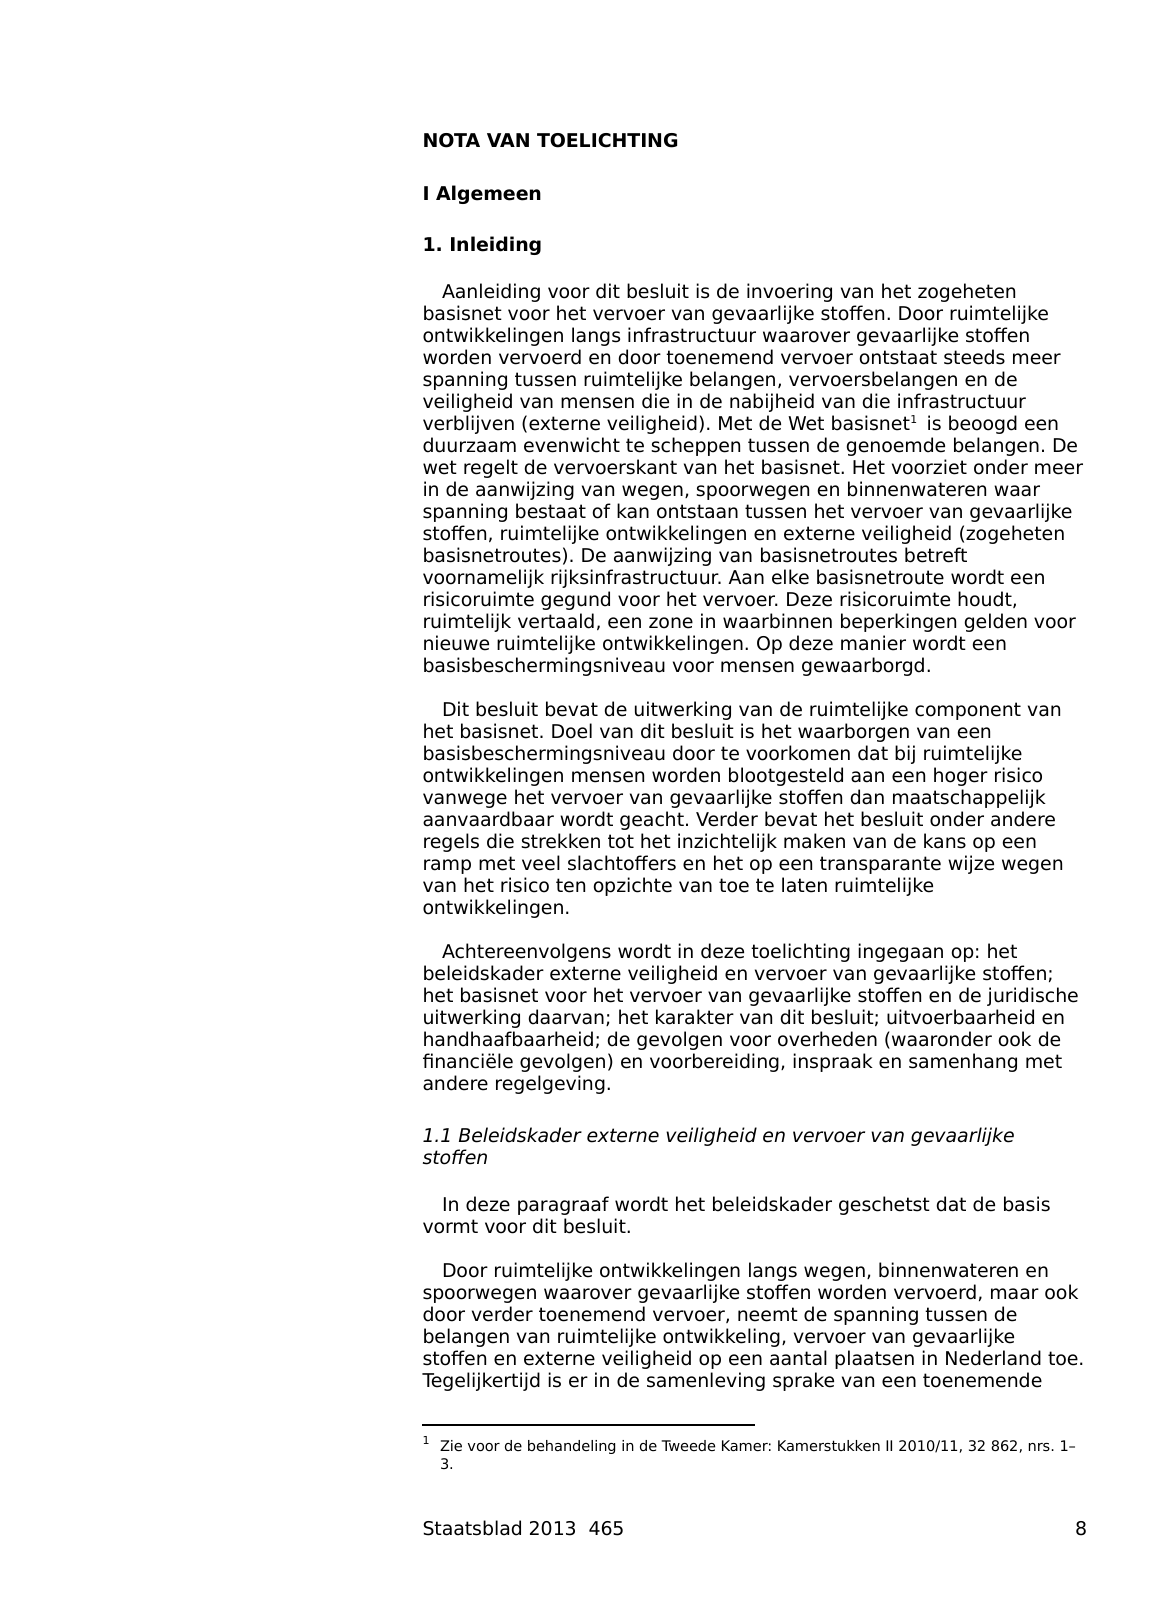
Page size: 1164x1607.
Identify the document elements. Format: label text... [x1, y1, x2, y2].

text Door ruimtelijke ontwikkelingen langs wegen, binnenwateren en spoorwegen waarover gevaarlijke stoffen worden vervoerd, maar ook door verder toenemend vervoer, neemt de spanning tussen de belangen van ruimtelijke ontwikkeling, vervoer van gevaarlijke stoffen en externe veiligheid op een aantal plaatsen in Nederland toe. Tegelijkertijd is er in de samenleving sprake van een toenemende [422, 1260, 1087, 1392]
text In deze paragraaf wordt het beleidskader geschetst dat de basis vormt voor dit besluit. [422, 1194, 1087, 1238]
text Achtereenvolgens wordt in deze toelichting ingegaan op: het beleidskader externe veiligheid en vervoer van gevaarlijke stoffen; het basisnet voor het vervoer van gevaarlijke stoffen en de juridische uitwerking daarvan; het karakter van dit besluit; uitvoerbaarheid en handhaafbaarheid; de gevolgen voor overheden (waaronder ook de financiële gevolgen) en voorbereiding, inspraak en samenhang met andere regelgeving. [422, 941, 1087, 1095]
text Dit besluit bevat de uitwerking van de ruimtelijke component van het basisnet. Doel van dit besluit is het waarborgen van een basisbeschermingsniveau door te voorkomen dat bij ruimtelijke ontwikkelingen mensen worden blootgesteld aan een hoger risico vanwege het vervoer van gevaarlijke stoffen dan maatschappelijk aanvaardbaar wordt geacht. Verder bevat het besluit onder andere regels die strekken tot het inzichtelijk maken van de kans op een ramp met veel slachtoffers en het op een transparante wijze wegen van het risico ten opzichte van toe te laten ruimtelijke ontwikkelingen. [422, 699, 1087, 919]
subtitle 1.1 Beleidskader externe veiligheid en vervoer van gevaarlijke stoffen [422, 1125, 1087, 1169]
subtitle NOTA VAN TOELICHTING [422, 130, 1087, 152]
text Zie voor de behandeling in de Tweede Kamer: Kamerstukken II 2010/11, 32 862, nrs. 1–3. [422, 1434, 1087, 1473]
subtitle I Algemeen [422, 182, 1087, 204]
text Aanleiding voor dit besluit is de invoering van het zogeheten basisnet voor het vervoer van gevaarlijke stoffen. Door ruimtelijke ontwikkelingen langs infrastructuur waarover gevaarlijke stoffen worden vervoerd en door toenemend vervoer ontstaat steeds meer spanning tussen ruimtelijke belangen, vervoersbelangen en de veiligheid van mensen die in de nabijheid van die infrastructuur verblijven (externe veiligheid). Met de Wet basisnet is beoogd een duurzaam evenwicht te scheppen tussen de genoemde belangen. De wet regelt de vervoerskant van het basisnet. Het voorziet onder meer in de aanwijzing van wegen, spoorwegen en binnenwateren waar spanning bestaat of kan ontstaan tussen het vervoer van gevaarlijke stoffen, ruimtelijke ontwikkelingen en externe veiligheid (zogeheten basisnetroutes). De aanwijzing van basisnetroutes betreft voornamelijk rijksinfrastructuur. Aan elke basisnetroute wordt een risicoruimte gegund voor het vervoer. Deze risicoruimte houdt, ruimtelijk vertaald, een zone in waarbinnen beperkingen gelden voor nieuwe ruimtelijke ontwikkelingen. Op deze manier wordt een basisbeschermingsniveau voor mensen gewaarborgd. [422, 281, 1087, 677]
subtitle 1. Inleiding [422, 234, 1087, 256]
